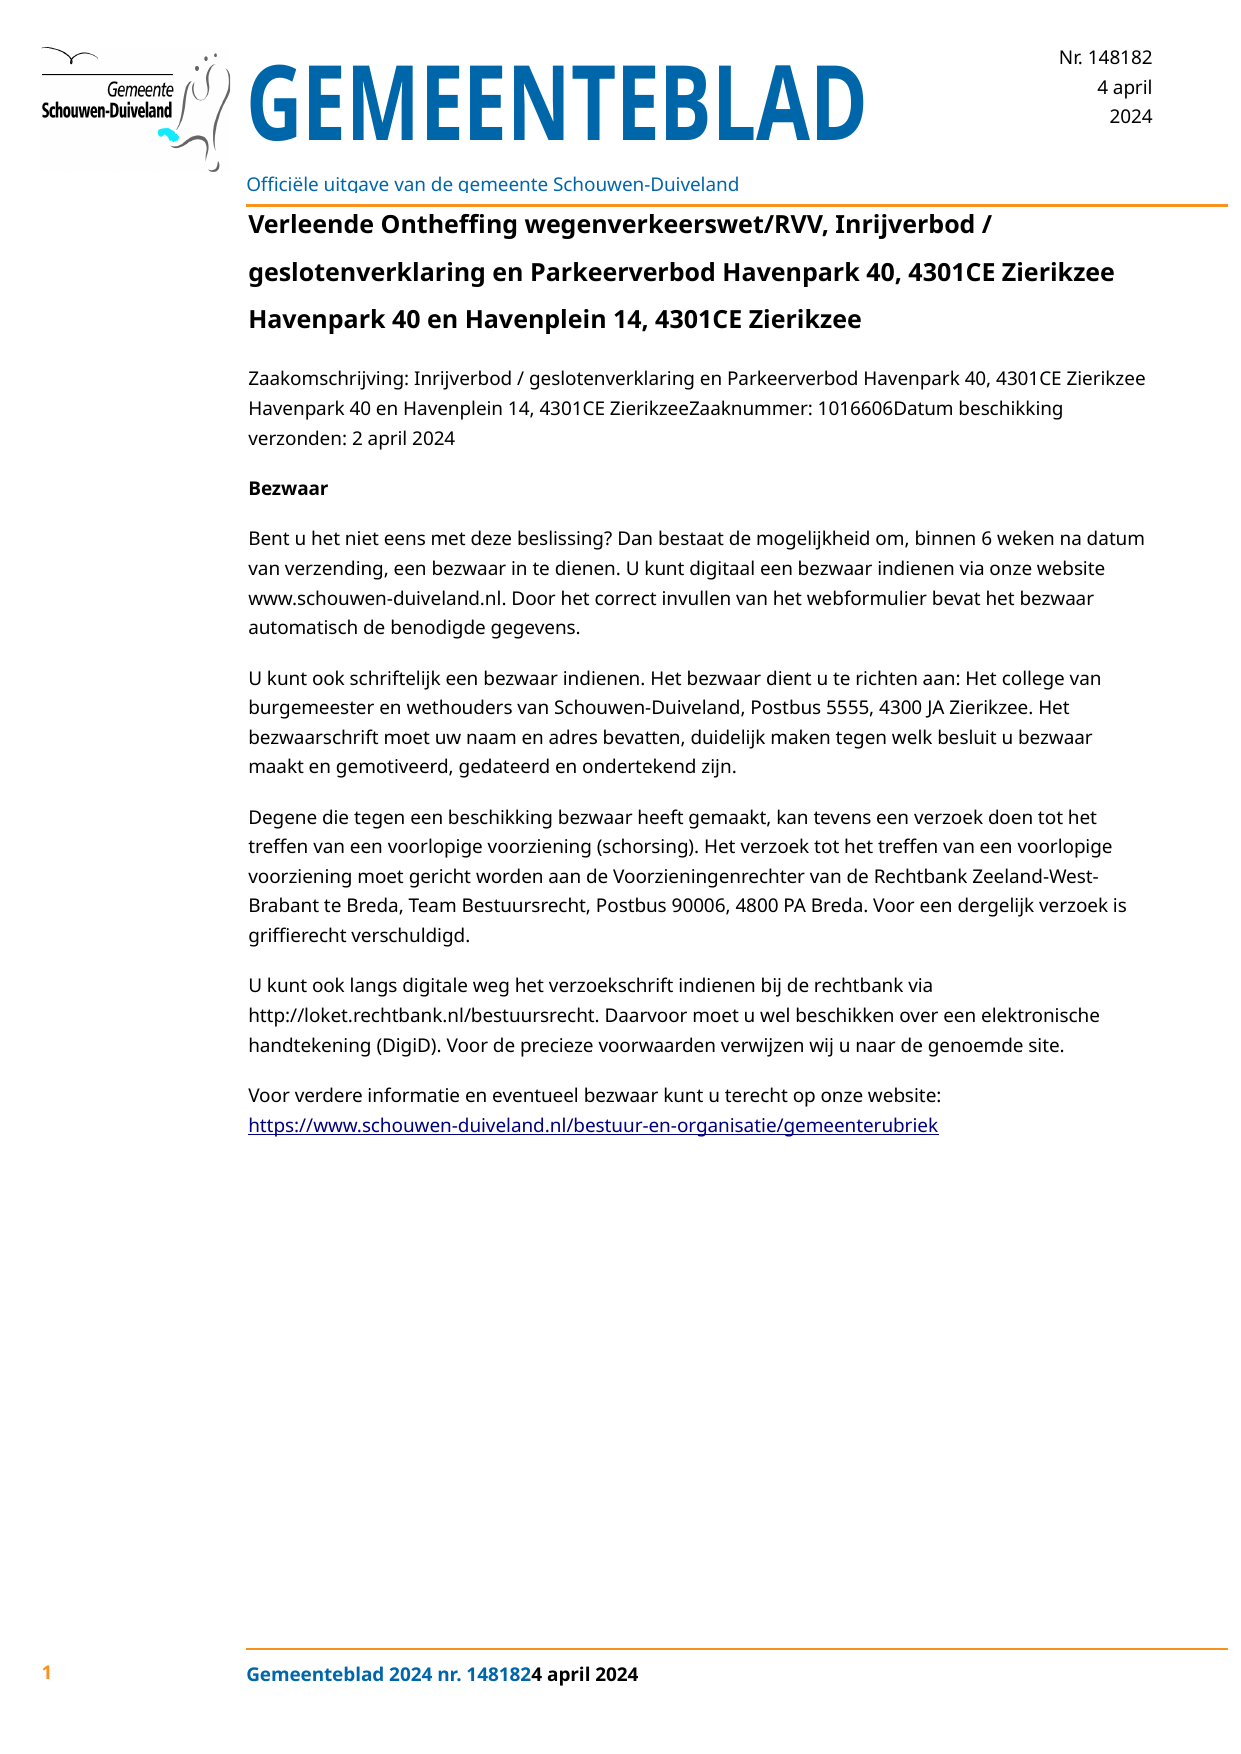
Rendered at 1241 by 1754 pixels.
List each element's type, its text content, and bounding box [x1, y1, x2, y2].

text Zaakomschrijving: Inrijverbod / geslotenverklaring en Parkeerverbod Havenpark 40, 4301CE Zierikzee Havenpark 40 en Havenplein 14, 4301CE ZierikzeeZaaknummer: 1016606Datum beschikking verzonden: 2 april 2024 [248, 366, 1152, 450]
text Degene die tegen een beschikking bezwaar heeft gemaakt, kan tevens een verzoek doen tot het treffen van een voorlopige voorziening (schorsing). Het verzoek tot het treffen van een voorlopige voorziening moet gericht worden aan de Voorzieningenrechter van de Rechtbank Zeeland-West-Brabant te Breda, Team Bestuursrecht, Postbus 90006, 4800 PA Breda. Voor een dergelijk verzoek is griffierecht verschuldigd. [248, 804, 1152, 948]
text Verleende Ontheffing wegenverkeerswet/RVV, Inrijverbod / geslotenverklaring en Parkeerverbod Havenpark 40, 4301CE Zierikzee Havenpark 40 en Havenplein 14, 4301CE Zierikzee [248, 207, 1152, 336]
text Bezwaar [248, 475, 1152, 501]
text U kunt ook langs digitale weg het verzoekschrift indienen bij de rechtbank via http://loket.rechtbank.nl/bestuursrecht. Daarvoor moet u wel beschikken over een elektronische handtekening (DigiD). Voor de precieze voorwaarden verwijzen wij u naar de genoemde site. [248, 973, 1152, 1057]
text Bent u het niet eens met deze beslissing? Dan bestaat de mogelijkheid om, binnen 6 weken na datum van verzending, een bezwaar in te dienen. U kunt digitaal een bezwaar indienen via onze website www.schouwen-duiveland.nl. Door het correct invullen van het webformulier bevat het bezwaar automatisch de benodigde gegevens. [248, 526, 1152, 640]
text Voor verdere informatie en eventueel bezwaar kunt u terecht op onze website: https://www.schouwen-duiveland.nl/bestuur-en-organisatie/gemeenterubriek [248, 1082, 1152, 1137]
text U kunt ook schriftelijk een bezwaar indienen. Het bezwaar dient u te richten aan: Het college van burgemeester en wethouders van Schouwen-Duiveland, Postbus 5555, 4300 JA Zierikzee. Het bezwaarschrift moet uw naam en adres bevatten, duidelijk maken tegen welk besluit u bezwaar maakt en gemotiveerd, gedateerd en ondertekend zijn. [248, 665, 1152, 779]
picture [41, 47, 231, 172]
